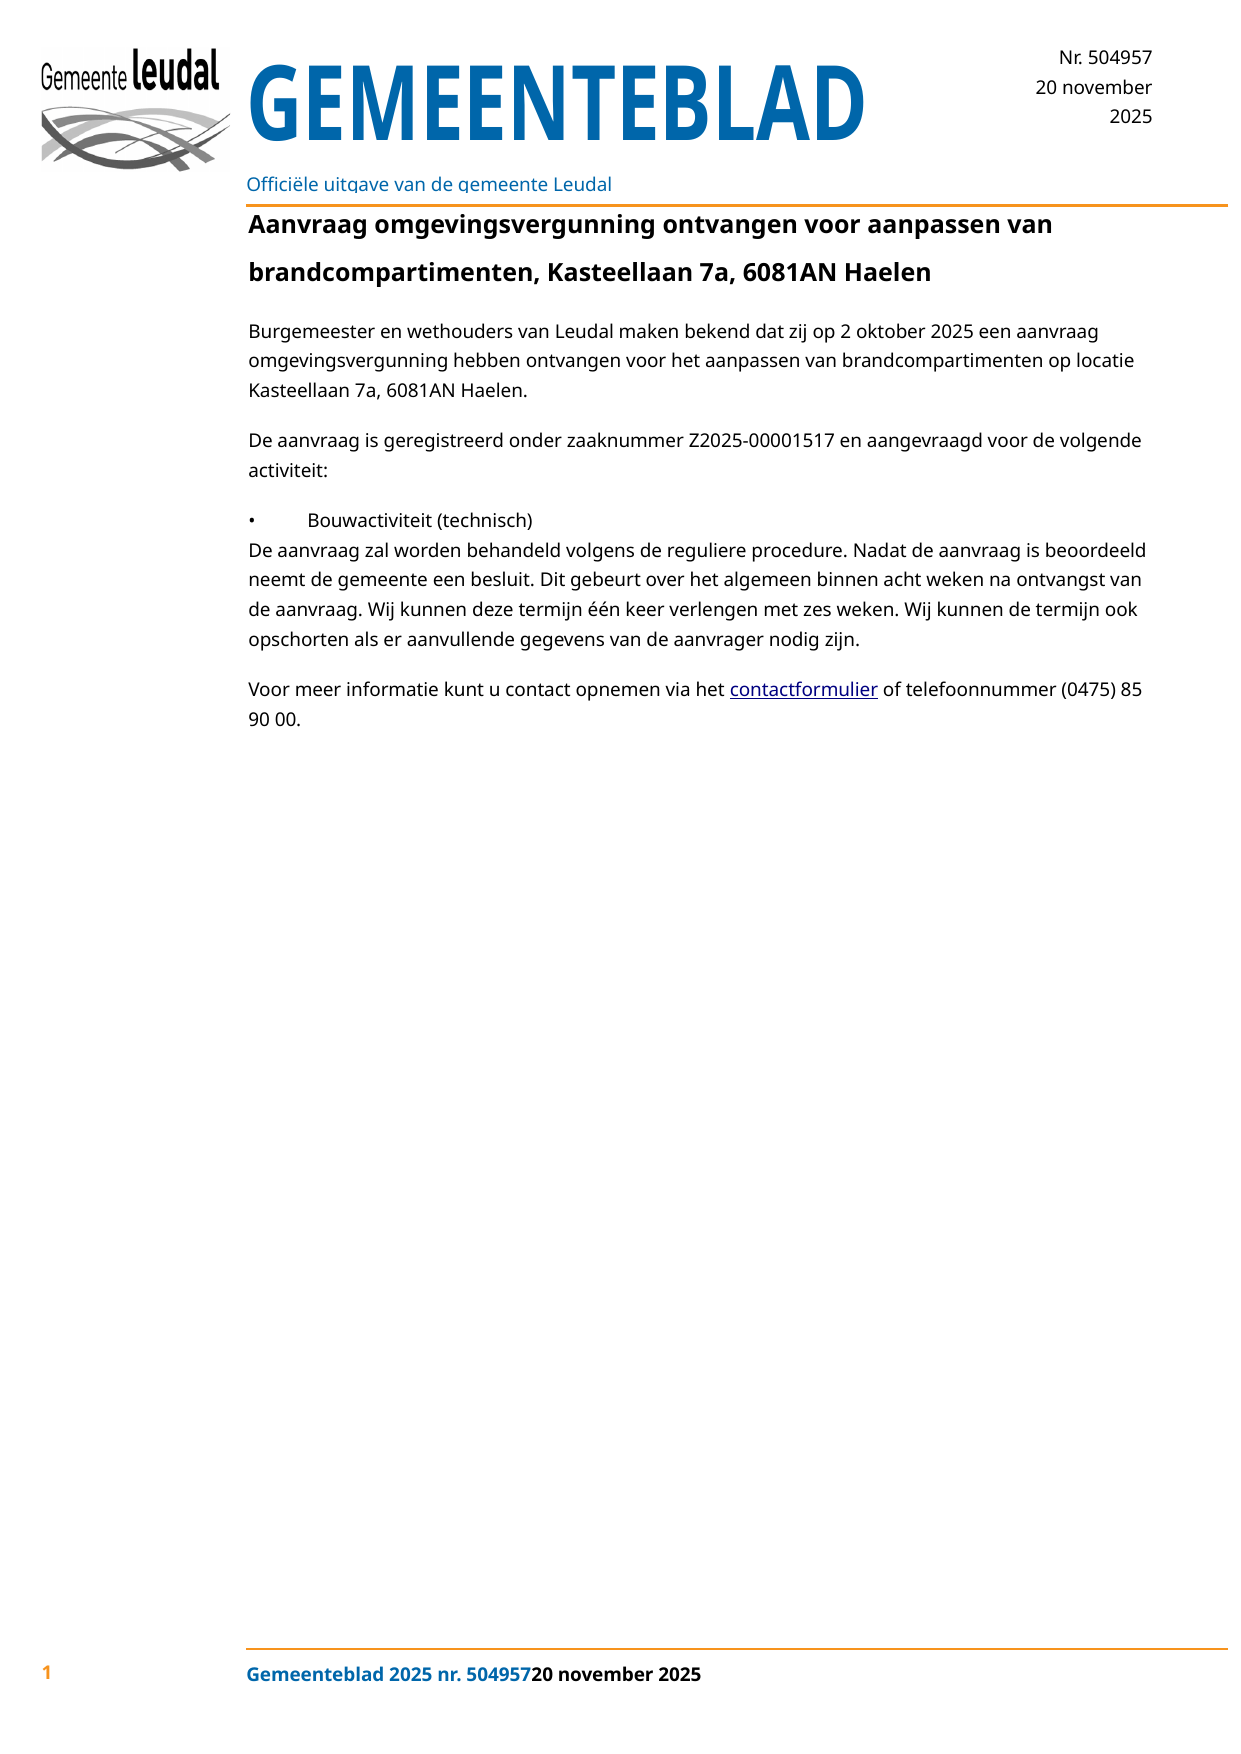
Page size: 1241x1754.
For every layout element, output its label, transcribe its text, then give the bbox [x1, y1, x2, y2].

list Bouwactiviteit (technisch) [248, 507, 1152, 533]
text Burgemeester en wethouders van Leudal maken bekend dat zij op 2 oktober 2025 een aanvraag omgevingsvergunning hebben ontvangen voor het aanpassen van brandcompartimenten op locatie Kasteellaan 7a, 6081AN Haelen. [248, 318, 1152, 403]
text De aanvraag zal worden behandeld volgens de reguliere procedure. Nadat de aanvraag is beoordeeld neemt de gemeente een besluit. Dit gebeurt over het algemeen binnen acht weken na ontvangst van de aanvraag. Wij kunnen deze termijn één keer verlengen met zes weken. Wij kunnen de termijn ook opschorten als er aanvullende gegevens van de aanvrager nodig zijn. [248, 537, 1152, 652]
text Voor meer informatie kunt u contact opnemen via het contactformulier of telefoonnummer (0475) 85 90 00. [248, 676, 1152, 732]
text Aanvraag omgevingsvergunning ontvangen voor aanpassen van brandcompartimenten, Kasteellaan 7a, 6081AN Haelen [248, 207, 1152, 288]
text De aanvraag is geregistreerd onder zaaknummer Z2025-00001517 en aangevraagd voor de volgende activiteit: [248, 427, 1152, 483]
picture [41, 47, 231, 172]
